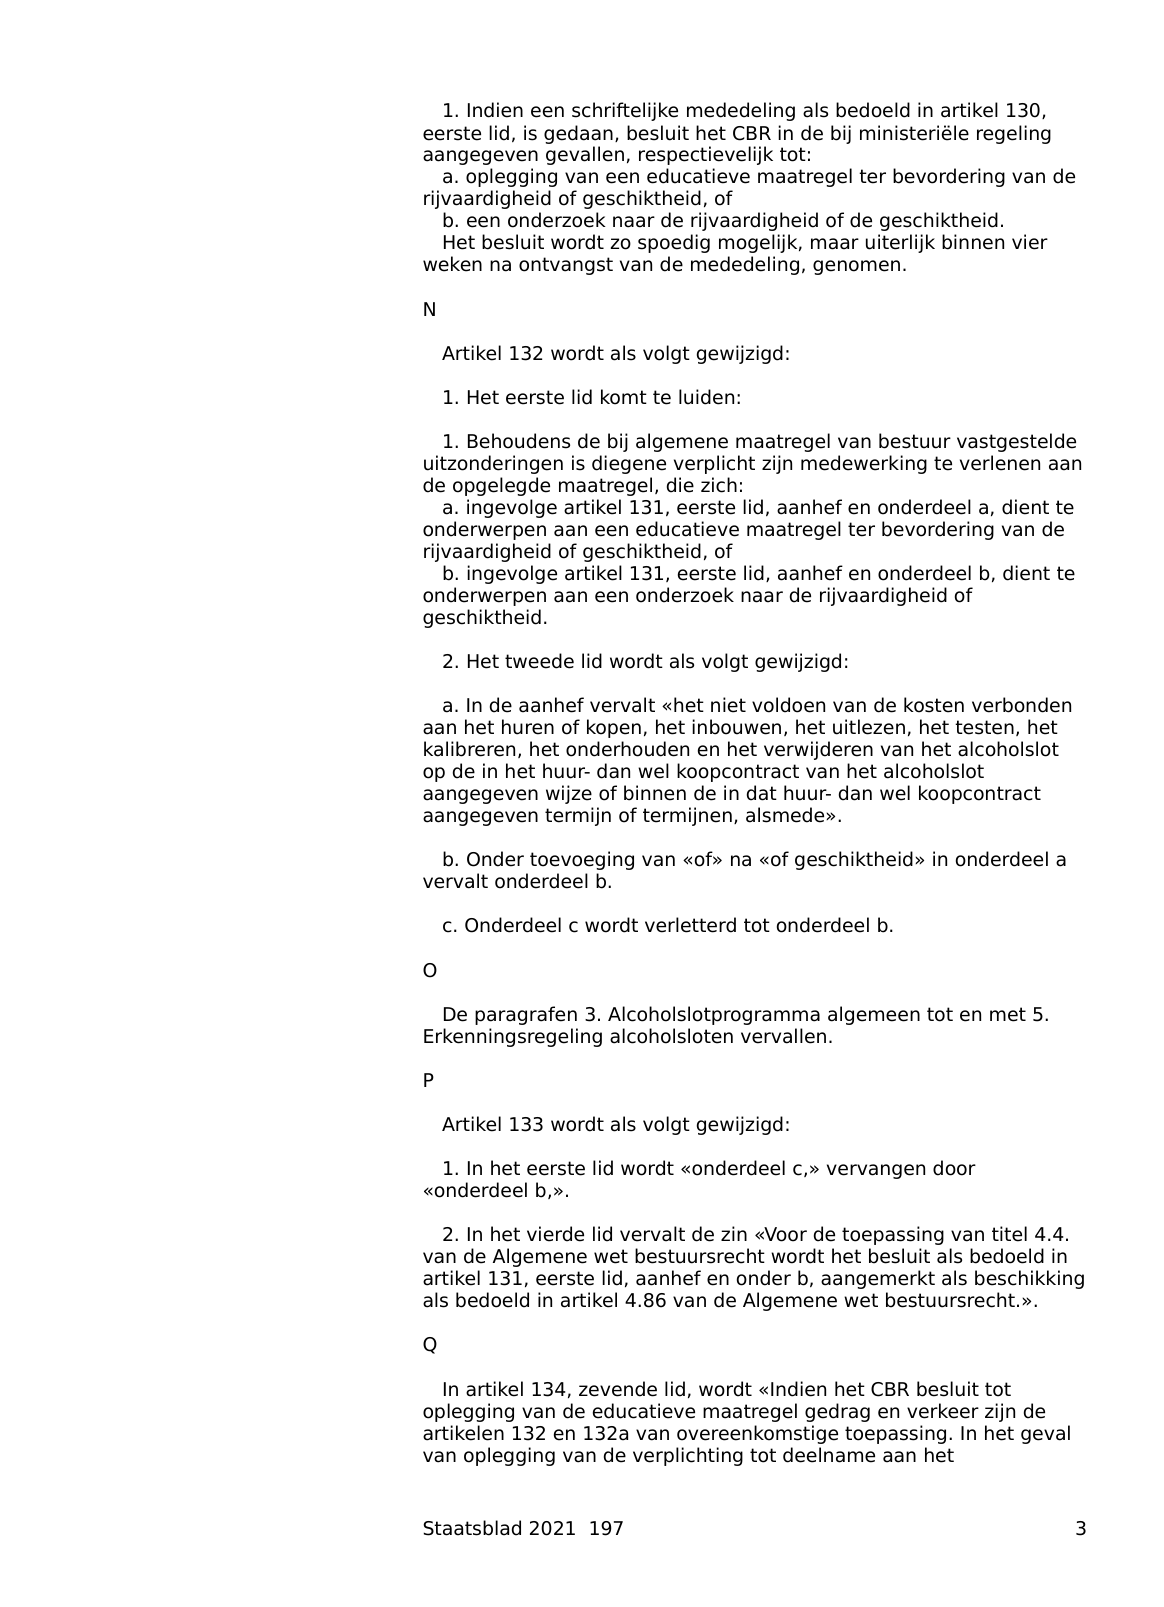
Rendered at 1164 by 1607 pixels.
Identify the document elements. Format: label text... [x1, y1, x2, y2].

text b. een onderzoek naar de rijvaardigheid of de geschiktheid. [422, 210, 1087, 232]
text 1. Indien een schriftelijke mededeling als bedoeld in artikel 130, eerste lid, is gedaan, besluit het CBR in de bij ministeriële regeling aangegeven gevallen, respectievelijk tot: [422, 100, 1087, 166]
text 1. Behoudens de bij algemene maatregel van bestuur vastgestelde uitzonderingen is diegene verplicht zijn medewerking te verlenen aan de opgelegde maatregel, die zich: [422, 431, 1087, 497]
text In artikel 134, zevende lid, wordt «Indien het CBR besluit tot oplegging van de educatieve maatregel gedrag en verkeer zijn de artikelen 132 en 132a van overeenkomstige toepassing. In het geval van oplegging van de verplichting tot deelname aan het [422, 1378, 1087, 1466]
text a. In de aanhef vervalt «het niet voldoen van de kosten verbonden aan het huren of kopen, het inbouwen, het uitlezen, het testen, het kalibreren, het onderhouden en het verwijderen van het alcoholslot op de in het huur- dan wel koopcontract van het alcoholslot aangegeven wijze of binnen de in dat huur- dan wel koopcontract aangegeven termijn of termijnen, alsmede». [422, 695, 1087, 827]
text P [422, 1070, 1087, 1092]
text b. ingevolge artikel 131, eerste lid, aanhef en onderdeel b, dient te onderwerpen aan een onderzoek naar de rijvaardigheid of geschiktheid. [422, 563, 1087, 629]
text c. Onderdeel c wordt verletterd tot onderdeel b. [422, 915, 1087, 937]
text O [422, 959, 1087, 981]
text N [422, 298, 1087, 320]
text Artikel 132 wordt als volgt gewijzigd: [422, 343, 1087, 364]
text 2. In het vierde lid vervalt de zin «Voor de toepassing van titel 4.4. van de Algemene wet bestuursrecht wordt het besluit als bedoeld in artikel 131, eerste lid, aanhef en onder b, aangemerkt als beschikking als bedoeld in artikel 4.86 van de Algemene wet bestuursrecht.». [422, 1224, 1087, 1312]
text 1. In het eerste lid wordt «onderdeel c,» vervangen door «onderdeel b,». [422, 1158, 1087, 1202]
text a. oplegging van een educatieve maatregel ter bevordering van de rijvaardigheid of geschiktheid, of [422, 166, 1087, 210]
text Artikel 133 wordt als volgt gewijzigd: [422, 1114, 1087, 1136]
text a. ingevolge artikel 131, eerste lid, aanhef en onderdeel a, dient te onderwerpen aan een educatieve maatregel ter bevordering van de rijvaardigheid of geschiktheid, of [422, 497, 1087, 563]
text Het besluit wordt zo spoedig mogelijk, maar uiterlijk binnen vier weken na ontvangst van de mededeling, genomen. [422, 232, 1087, 276]
text De paragrafen 3. Alcoholslotprogramma algemeen tot en met 5. Erkenningsregeling alcoholsloten vervallen. [422, 1004, 1087, 1048]
text Q [422, 1334, 1087, 1356]
text 2. Het tweede lid wordt als volgt gewijzigd: [422, 651, 1087, 673]
text b. Onder toevoeging van «of» na «of geschiktheid» in onderdeel a vervalt onderdeel b. [422, 849, 1087, 893]
text 1. Het eerste lid komt te luiden: [422, 387, 1087, 409]
